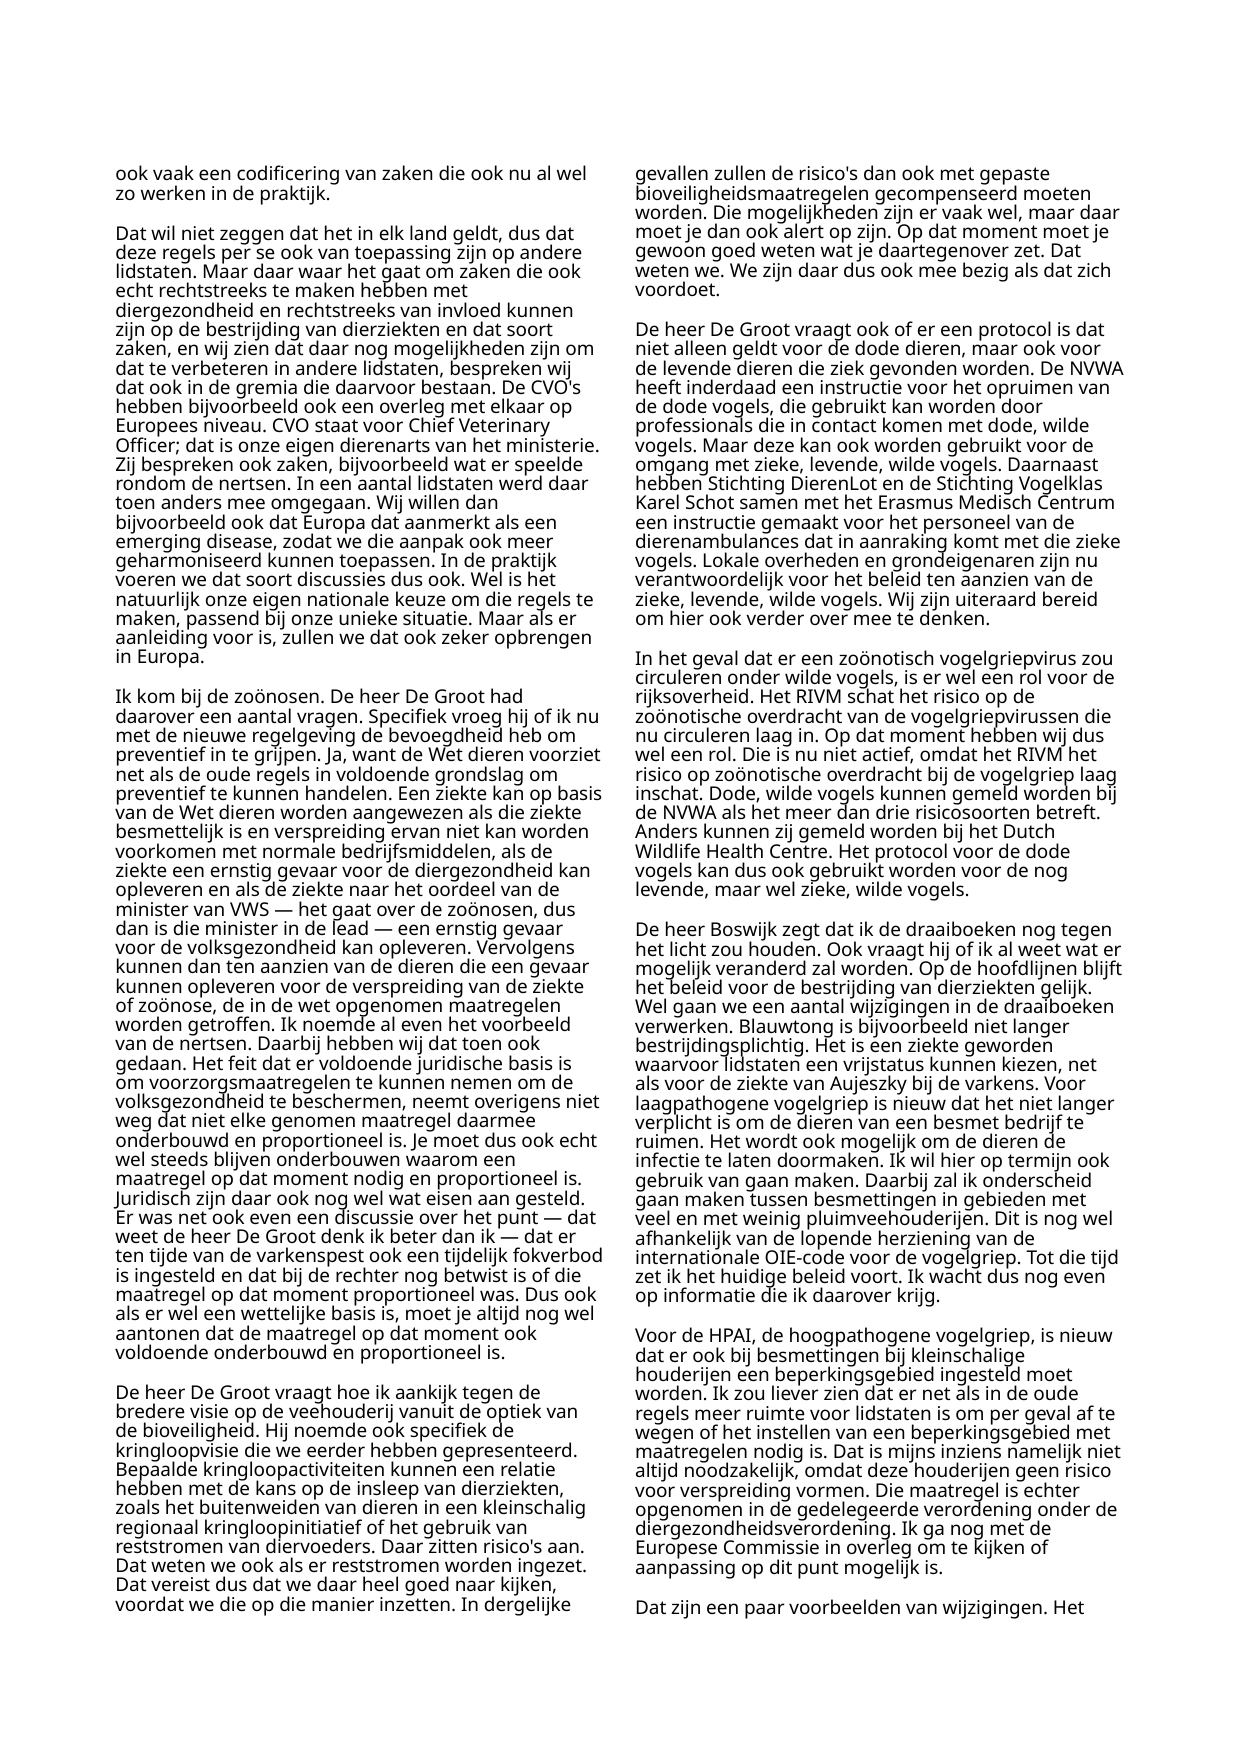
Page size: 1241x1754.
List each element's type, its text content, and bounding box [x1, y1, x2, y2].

text Dat wil niet zeggen dat het in elk land geldt, dus dat deze regels per se ook van toepassing zijn op andere lidstaten. Maar daar waar het gaat om zaken die ook echt rechtstreeks te maken hebben met diergezondheid en rechtstreeks van invloed kunnen zijn op de bestrijding van dierziekten en dat soort zaken, en wij zien dat daar nog mogelijkheden zijn om dat te verbeteren in andere lidstaten, bespreken wij dat ook in de gremia die daarvoor bestaan. De CVO's hebben bijvoorbeeld ook een overleg met elkaar op Europees niveau. CVO staat voor Chief Veterinary Officer; dat is onze eigen dierenarts van het ministerie. Zij bespreken ook zaken, bijvoorbeeld wat er speelde rondom de nertsen. In een aantal lidstaten werd daar toen anders mee omgegaan. Wij willen dan bijvoorbeeld ook dat Europa dat aanmerkt als een emerging disease, zodat we die aanpak ook meer geharmoniseerd kunnen toepassen. In de praktijk voeren we dat soort discussies dus ook. Wel is het natuurlijk onze eigen nationale keuze om die regels te maken, passend bij onze unieke situatie. Maar als er aanleiding voor is, zullen we dat ook zeker opbrengen in Europa. [115, 224, 605, 668]
text De heer Boswijk zegt dat ik de draaiboeken nog tegen het licht zou houden. Ook vraagt hij of ik al weet wat er mogelijk veranderd zal worden. Op de hoofdlijnen blijft het beleid voor de bestrijding van dierziekten gelijk. Wel gaan we een aantal wijzigingen in de draaiboeken verwerken. Blauwtong is bijvoorbeeld niet langer bestrijdingsplichtig. Het is een ziekte geworden waarvoor lidstaten een vrijstatus kunnen kiezen, net als voor de ziekte van Aujeszky bij de varkens. Voor laagpathogene vogelgriep is nieuw dat het niet langer verplicht is om de dieren van een besmet bedrijf te ruimen. Het wordt ook mogelijk om de dieren de infectie te laten doormaken. Ik wil hier op termijn ook gebruik van gaan maken. Daarbij zal ik onderscheid gaan maken tussen besmettingen in gebieden met veel en met weinig pluimveehouderijen. Dit is nog wel afhankelijk van de lopende herziening van de internationale OIE-code voor de vogelgriep. Tot die tijd zet ik het huidige beleid voort. Ik wacht dus nog even op informatie die ik daarover krijg. [635, 921, 1125, 1307]
text Dat zijn een paar voorbeelden van wijzigingen. Het [635, 1599, 1125, 1618]
text gevallen zullen de risico's dan ook met gepaste bioveiligheidsmaatregelen gecompenseerd moeten worden. Die mogelijkheden zijn er vaak wel, maar daar moet je dan ook alert op zijn. Op dat moment moet je gewoon goed weten wat je daartegenover zet. Dat weten we. We zijn daar dus ook mee bezig als dat zich voordoet. [635, 165, 1125, 300]
text Ik kom bij de zoönosen. De heer De Groot had daarover een aantal vragen. Specifiek vroeg hij of ik nu met de nieuwe regelgeving de bevoegdheid heb om preventief in te grijpen. Ja, want de Wet dieren voorziet net als de oude regels in voldoende grondslag om preventief te kunnen handelen. Een ziekte kan op basis van de Wet dieren worden aangewezen als die ziekte besmettelijk is en verspreiding ervan niet kan worden voorkomen met normale bedrijfsmiddelen, als de ziekte een ernstig gevaar voor de diergezondheid kan opleveren en als de ziekte naar het oordeel van de minister van VWS — het gaat over de zoönosen, dus dan is die minister in de lead — een ernstig gevaar voor de volksgezondheid kan opleveren. Vervolgens kunnen dan ten aanzien van de dieren die een gevaar kunnen opleveren voor de verspreiding van de ziekte of zoönose, de in de wet opgenomen maatregelen worden getroffen. Ik noemde al even het voorbeeld van de nertsen. Daarbij hebben wij dat toen ook gedaan. Het feit dat er voldoende juridische basis is om voorzorgsmaatregelen te kunnen nemen om de volksgezondheid te beschermen, neemt overigens niet weg dat niet elke genomen maatregel daarmee onderbouwd en proportioneel is. Je moet dus ook echt wel steeds blijven onderbouwen waarom een maatregel op dat moment nodig en proportioneel is. Juridisch zijn daar ook nog wel wat eisen aan gesteld. Er was net ook even een discussie over het punt — dat weet de heer De Groot denk ik beter dan ik — dat er ten tijde van de varkenspest ook een tijdelijk fokverbod is ingesteld en dat bij de rechter nog betwist is of die maatregel op dat moment proportioneel was. Dus ook als er wel een wettelijke basis is, moet je altijd nog wel aantonen dat de maatregel op dat moment ook voldoende onderbouwd en proportioneel is. [115, 688, 605, 1363]
text De heer De Groot vraagt ook of er een protocol is dat niet alleen geldt voor de dode dieren, maar ook voor de levende dieren die ziek gevonden worden. De NVWA heeft inderdaad een instructie voor het opruimen van de dode vogels, die gebruikt kan worden door professionals die in contact komen met dode, wilde vogels. Maar deze kan ook worden gebruikt voor de omgang met zieke, levende, wilde vogels. Daarnaast hebben Stichting DierenLot en de Stichting Vogelklas Karel Schot samen met het Erasmus Medisch Centrum een instructie gemaakt voor het personeel van de dierenambulances dat in aanraking komt met die zieke vogels. Lokale overheden en grondeigenaren zijn nu verantwoordelijk voor het beleid ten aanzien van de zieke, levende, wilde vogels. Wij zijn uiteraard bereid om hier ook verder over mee te denken. [635, 321, 1125, 629]
text In het geval dat er een zoönotisch vogelgriepvirus zou circuleren onder wilde vogels, is er wel een rol voor de rijksoverheid. Het RIVM schat het risico op de zoönotische overdracht van de vogelgriepvirussen die nu circuleren laag in. Op dat moment hebben wij dus wel een rol. Die is nu niet actief, omdat het RIVM het risico op zoönotische overdracht bij de vogelgriep laag inschat. Dode, wilde vogels kunnen gemeld worden bij de NVWA als het meer dan drie risicosoorten betreft. Anders kunnen zij gemeld worden bij het Dutch Wildlife Health Centre. Het protocol voor de dode vogels kan dus ook gebruikt worden voor de nog levende, maar wel zieke, wilde vogels. [635, 650, 1125, 901]
text De heer De Groot vraagt hoe ik aankijk tegen de bredere visie op de veehouderij vanuit de optiek van de bioveiligheid. Hij noemde ook specifiek de kringloopvisie die we eerder hebben gepresenteerd. Bepaalde kringloopactiviteiten kunnen een relatie hebben met de kans op de insleep van dierziekten, zoals het buitenweiden van dieren in een kleinschalig regionaal kringloopinitiatief of het gebruik van reststromen van diervoeders. Daar zitten risico's aan. Dat weten we ook als er reststromen worden ingezet. Dat vereist dus dat we daar heel goed naar kijken, voordat we die op die manier inzetten. In dergelijke [115, 1384, 605, 1615]
text Voor de HPAI, de hoogpathogene vogelgriep, is nieuw dat er ook bij besmettingen bij kleinschalige houderijen een beperkingsgebied ingesteld moet worden. Ik zou liever zien dat er net als in de oude regels meer ruimte voor lidstaten is om per geval af te wegen of het instellen van een beperkingsgebied met maatregelen nodig is. Dat is mijns inziens namelijk niet altijd noodzakelijk, omdat deze houderijen geen risico voor verspreiding vormen. Die maatregel is echter opgenomen in de gedelegeerde verordening onder de diergezondheidsverordening. Ik ga nog met de Europese Commissie in overleg om te kijken of aanpassing op dit punt mogelijk is. [635, 1327, 1125, 1578]
text ook vaak een codificering van zaken die ook nu al wel zo werken in de praktijk. [115, 165, 605, 204]
